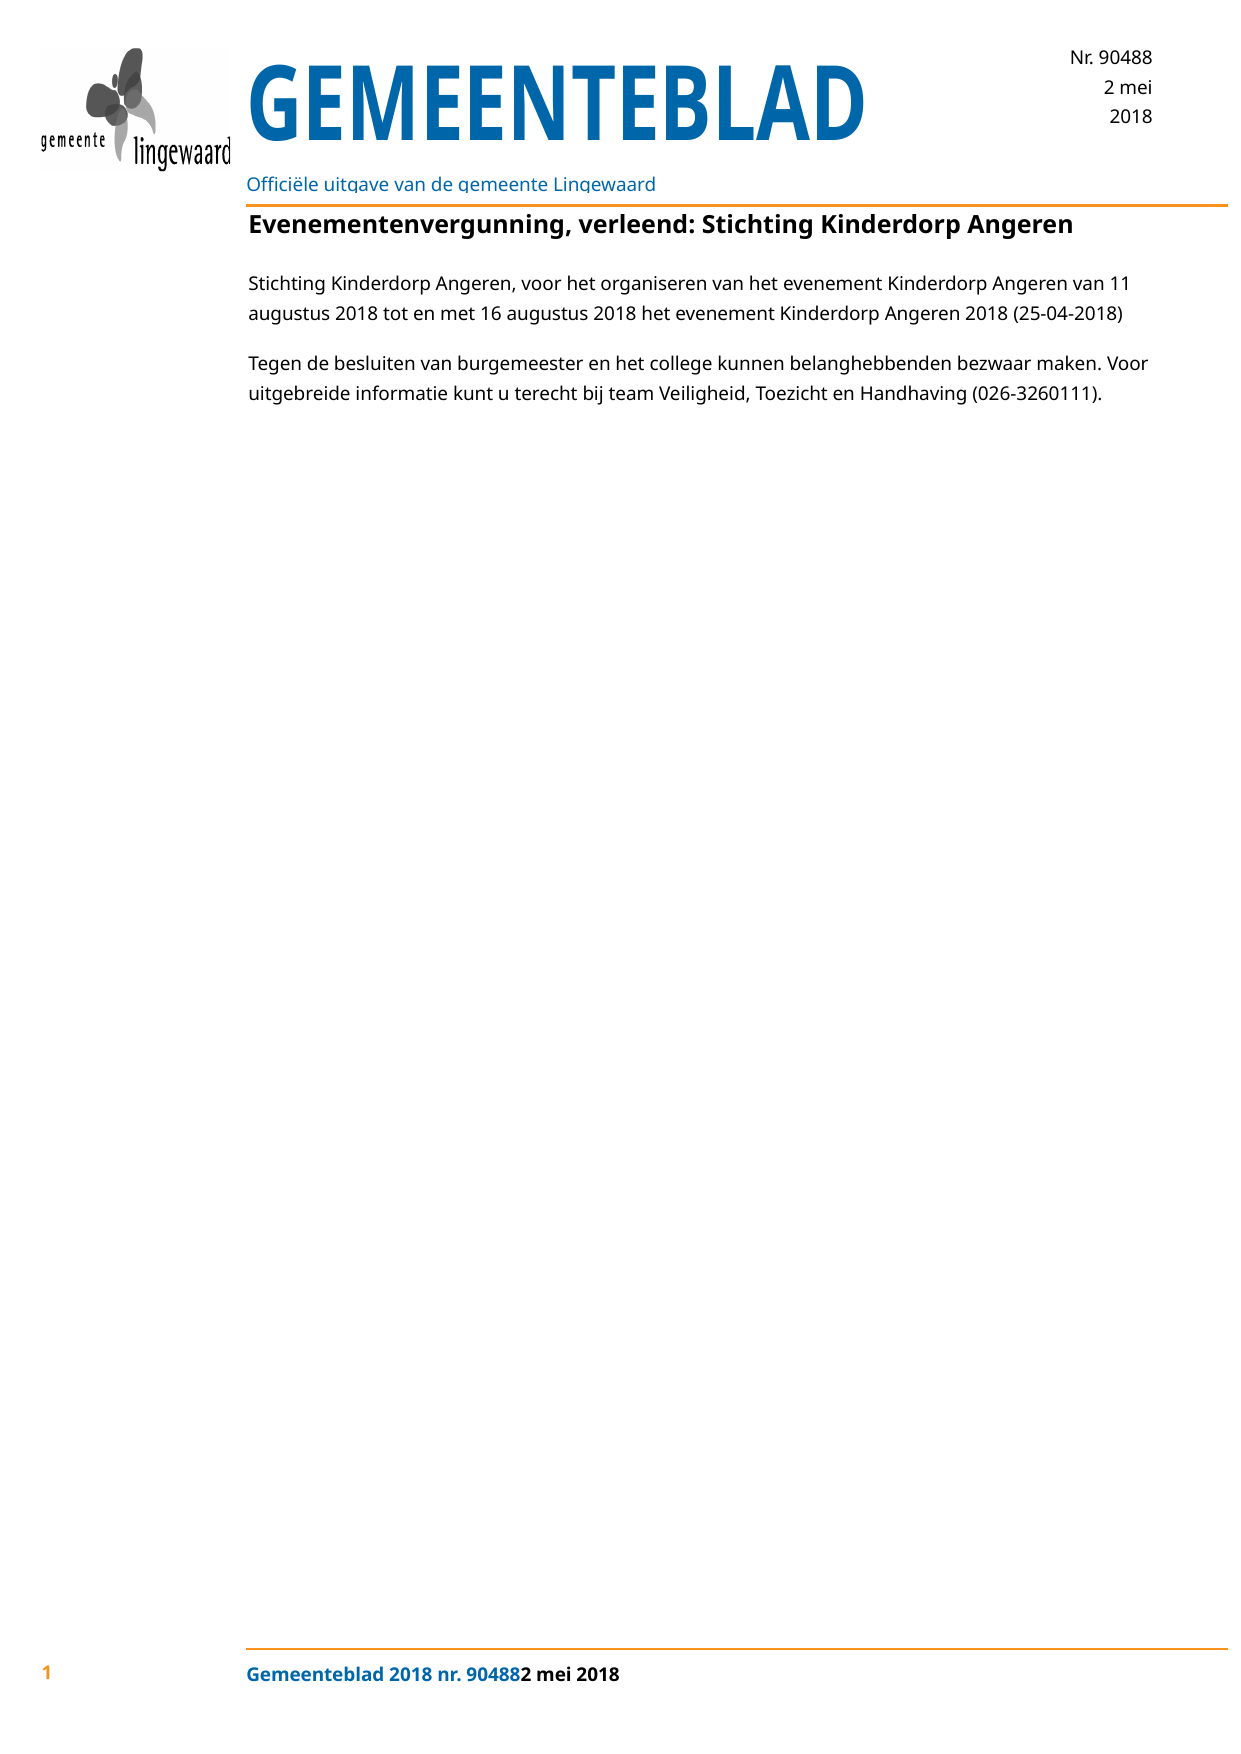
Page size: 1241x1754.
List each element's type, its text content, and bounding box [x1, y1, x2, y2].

text Evenementenvergunning, verleend: Stichting Kinderdorp Angeren [248, 207, 1152, 241]
text Tegen de besluiten van burgemeester en het college kunnen belanghebbenden bezwaar maken. Voor uitgebreide informatie kunt u terecht bij team Veiligheid, Toezicht en Handhaving (026-3260111). [248, 350, 1152, 406]
text Stichting Kinderdorp Angeren, voor het organiseren van het evenement Kinderdorp Angeren van 11 augustus 2018 tot en met 16 augustus 2018 het evenement Kinderdorp Angeren 2018 (25-04-2018) [248, 270, 1152, 326]
picture [41, 47, 231, 172]
